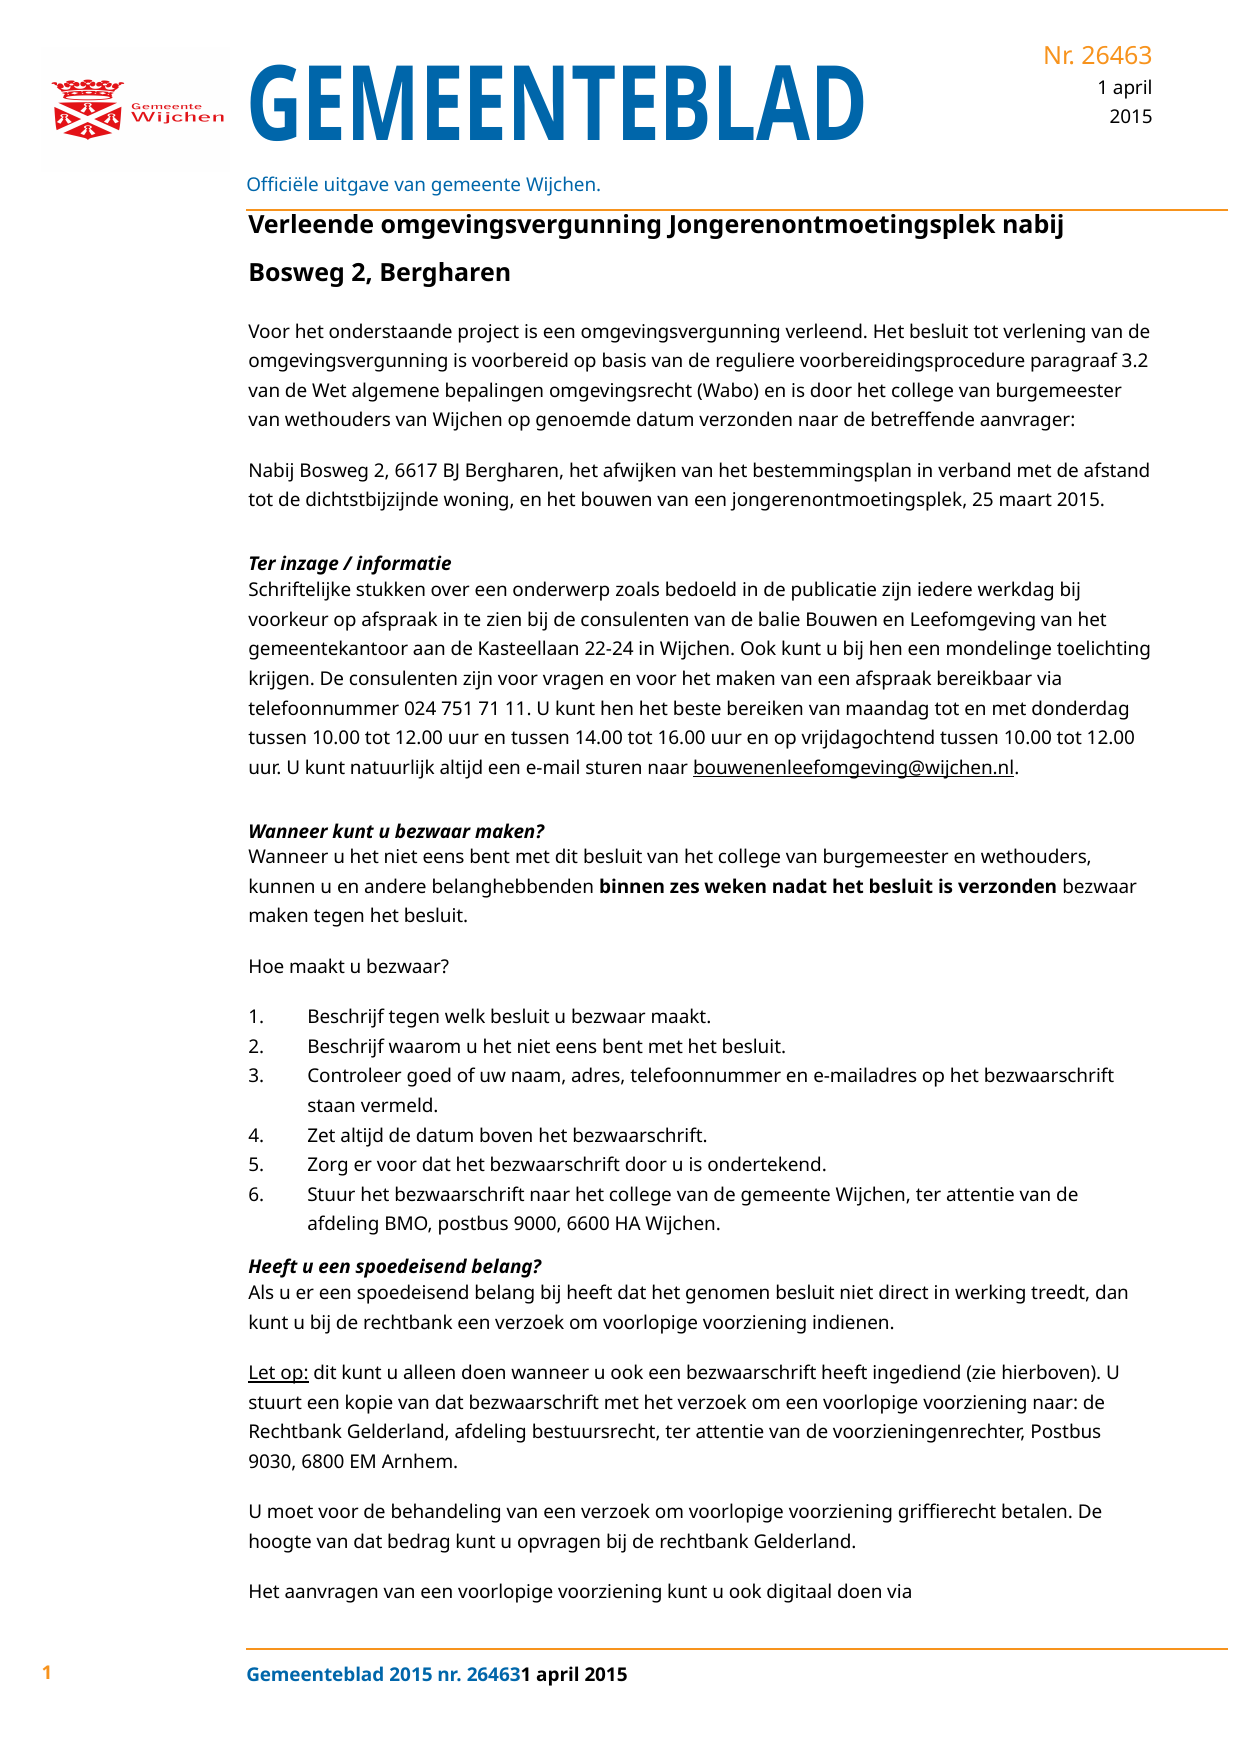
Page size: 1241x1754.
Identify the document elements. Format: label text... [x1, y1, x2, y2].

list Stuur het bezwaarschrift naar het college van de gemeente Wijchen, ter attentie van de afdeling BMO, postbus 9000, 6600 HA Wijchen. [248, 1181, 1152, 1236]
list Beschrijf tegen welk besluit u bezwaar maakt. [248, 1003, 1152, 1029]
text Als u er een spoedeisend belang bij heeft dat het genomen besluit niet direct in werking treedt, dan kunt u bij de rechtbank een verzoek om voorlopige voorziening indienen. [248, 1279, 1152, 1335]
text Wanneer u het niet eens bent met dit besluit van het college van burgemeester en wethouders, kunnen u en andere belanghebbenden binnen zes weken nadat het besluit is verzonden bezwaar maken tegen het besluit. [248, 843, 1152, 928]
picture [41, 47, 231, 172]
list Beschrijf waarom u het niet eens bent met het besluit. [248, 1033, 1152, 1059]
list Zet altijd de datum boven het bezwaarschrift. [248, 1122, 1152, 1148]
text Ter inzage / informatie [248, 551, 1152, 576]
text Nabij Bosweg 2, 6617 BJ Bergharen, het afwijken van het bestemmingsplan in verband met de afstand tot de dichtstbijzijnde woning, en het bouwen van een jongerenontmoetingsplek, 25 maart 2015. [248, 457, 1152, 512]
text Hoe maakt u bezwaar? [248, 953, 1152, 979]
list Zorg er voor dat het bezwaarschrift door u is ondertekend. [248, 1151, 1152, 1177]
text Schriftelijke stukken over een onderwerp zoals bedoeld in de publicatie zijn iedere werkdag bij voorkeur op afspraak in te zien bij de consulenten van de balie Bouwen en Leefomgeving van het gemeentekantoor aan de Kasteellaan 22-24 in Wijchen. Ook kunt u bij hen een mondelinge toelichting krijgen. De consulenten zijn voor vragen en voor het maken van een afspraak bereikbaar via telefoonnummer 024 751 71 11. U kunt hen het beste bereiken van maandag tot en met donderdag tussen 10.00 tot 12.00 uur en tussen 14.00 tot 16.00 uur en op vrijdagochtend tussen 10.00 tot 12.00 uur. U kunt natuurlijk altijd een e-mail sturen naar bouwenenleefomgeving@wijchen.nl. [248, 576, 1152, 779]
text Het aanvragen van een voorlopige voorziening kunt u ook digitaal doen via [248, 1579, 1152, 1604]
text Voor het onderstaande project is een omgevingsvergunning verleend. Het besluit tot verlening van de omgevingsvergunning is voorbereid op basis van de reguliere voorbereidingsprocedure paragraaf 3.2 van de Wet algemene bepalingen omgevingsrecht (Wabo) en is door het college van burgemeester van wethouders van Wijchen op genoemde datum verzonden naar de betreffende aanvrager: [248, 318, 1152, 432]
list Controleer goed of uw naam, adres, telefoonnummer en e-mailadres op het bezwaarschrift staan vermeld. [248, 1063, 1152, 1118]
text Wanneer kunt u bezwaar maken? [248, 818, 1152, 843]
text Verleende omgevingsvergunning Jongerenontmoetingsplek nabij Bosweg 2, Bergharen [248, 211, 1152, 288]
text Heeft u een spoedeisend belang? [248, 1254, 1152, 1279]
text Let op: dit kunt u alleen doen wanneer u ook een bezwaarschrift heeft ingediend (zie hierboven). U stuurt een kopie van dat bezwaarschrift met het verzoek om een voorlopige voorziening naar: de Rechtbank Gelderland, afdeling bestuursrecht, ter attentie van de voorzieningenrechter, Postbus 9030, 6800 EM Arnhem. [248, 1359, 1152, 1474]
text U moet voor de behandeling van een verzoek om voorlopige voorziening griffierecht betalen. De hoogte van dat bedrag kunt u opvragen bij de rechtbank Gelderland. [248, 1499, 1152, 1554]
